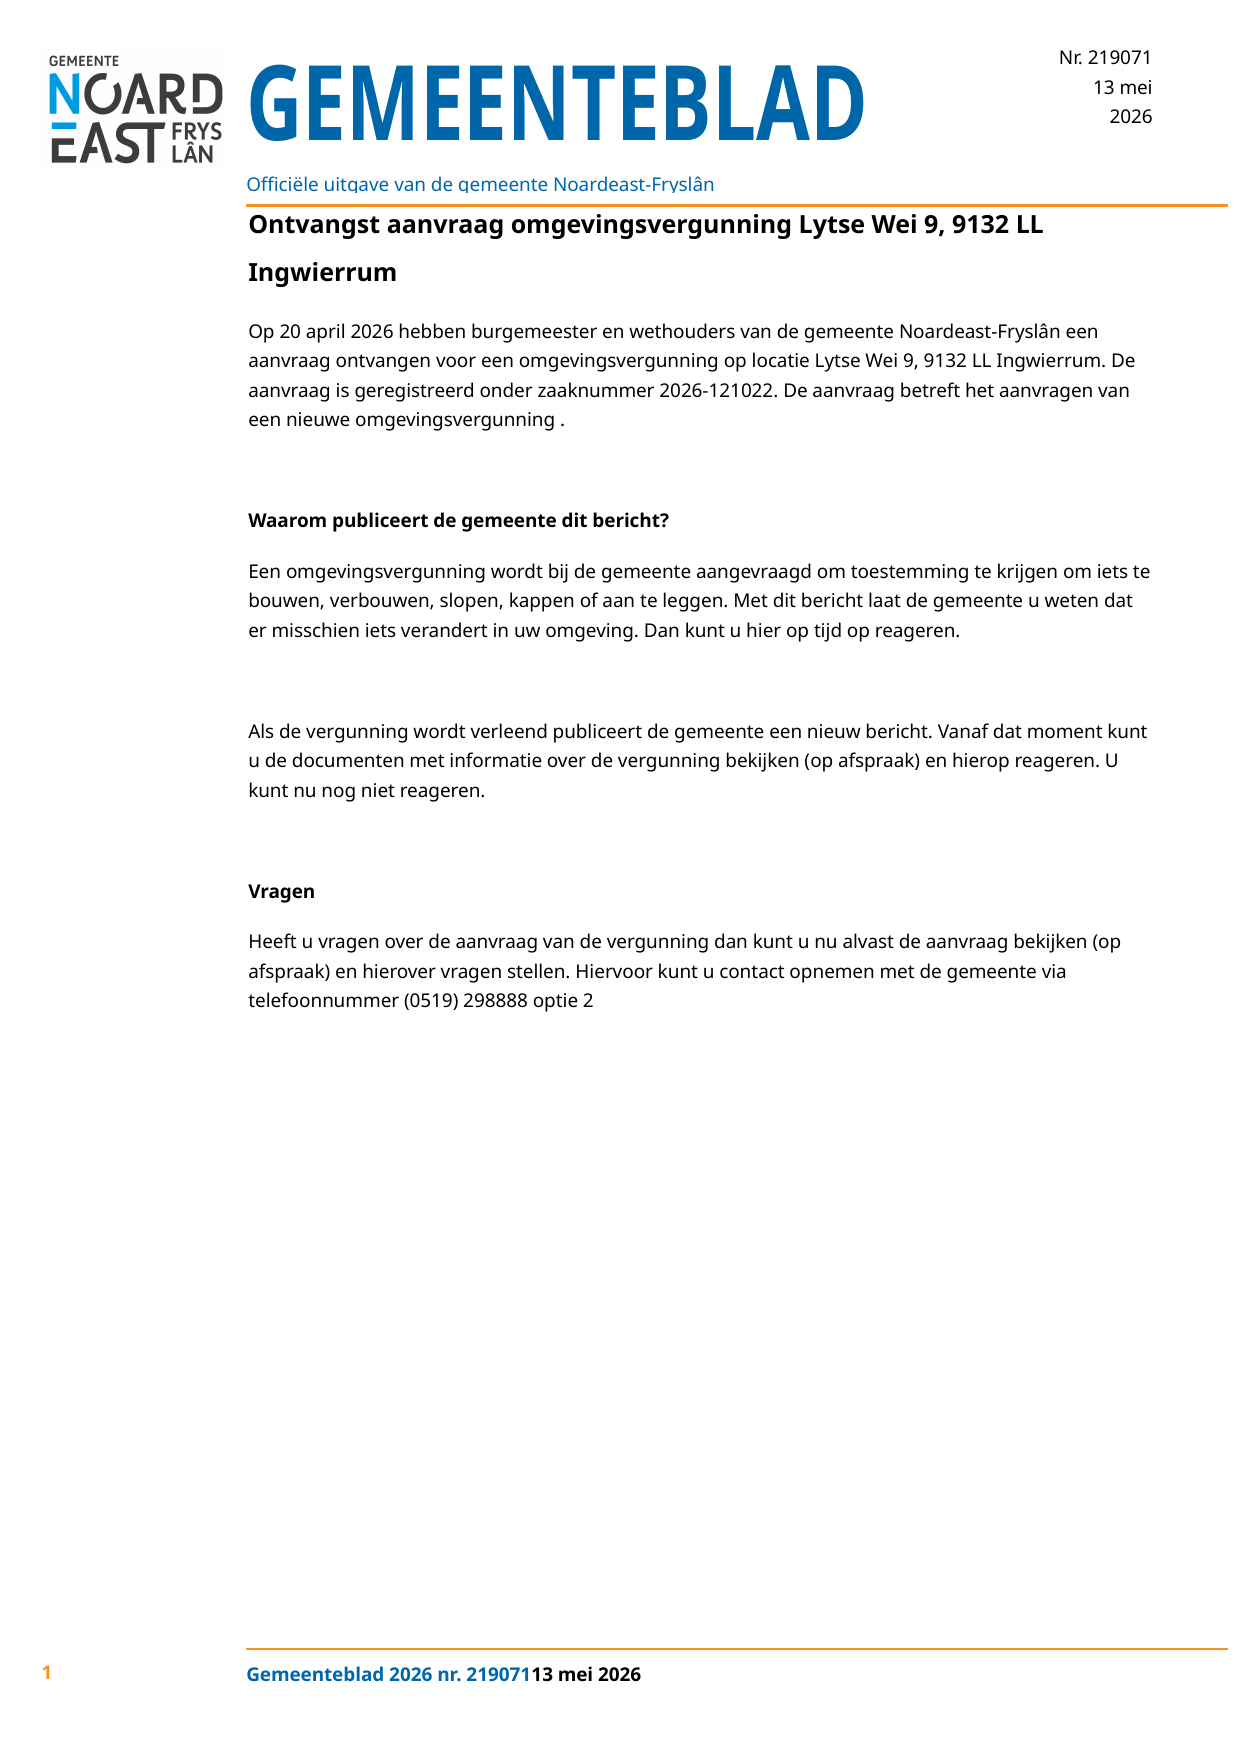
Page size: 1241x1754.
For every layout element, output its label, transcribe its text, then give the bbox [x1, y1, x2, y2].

text Waarom publiceert de gemeente dit bericht? [248, 507, 1152, 533]
text Een omgevingsvergunning wordt bij de gemeente aangevraagd om toestemming te krijgen om iets te bouwen, verbouwen, slopen, kappen of aan te leggen. Met dit bericht laat de gemeente u weten dat er misschien iets verandert in uw omgeving. Dan kunt u hier op tijd op reageren. [248, 558, 1152, 643]
text Heeft u vragen over de aanvraag van de vergunning dan kunt u nu alvast de aanvraag bekijken (op afspraak) en hierover vragen stellen. Hiervoor kunt u contact opnemen met de gemeente via telefoonnummer (0519) 298888 optie 2 [248, 928, 1152, 1013]
text Als de vergunning wordt verleend publiceert de gemeente een nieuw bericht. Vanaf dat moment kunt u de documenten met informatie over de vergunning bekijken (op afspraak) en hierop reageren. U kunt nu nog niet reageren. [248, 718, 1152, 803]
picture [41, 47, 231, 172]
text Ontvangst aanvraag omgevingsvergunning Lytse Wei 9, 9132 LL Ingwierrum [248, 207, 1152, 288]
text Op 20 april 2026 hebben burgemeester en wethouders van de gemeente Noardeast-Fryslân een aanvraag ontvangen voor een omgevingsvergunning op locatie Lytse Wei 9, 9132 LL Ingwierrum. De aanvraag is geregistreerd onder zaaknummer 2026-121022. De aanvraag betreft het aanvragen van een nieuwe omgevingsvergunning . [248, 318, 1152, 432]
text Vragen [248, 878, 1152, 904]
